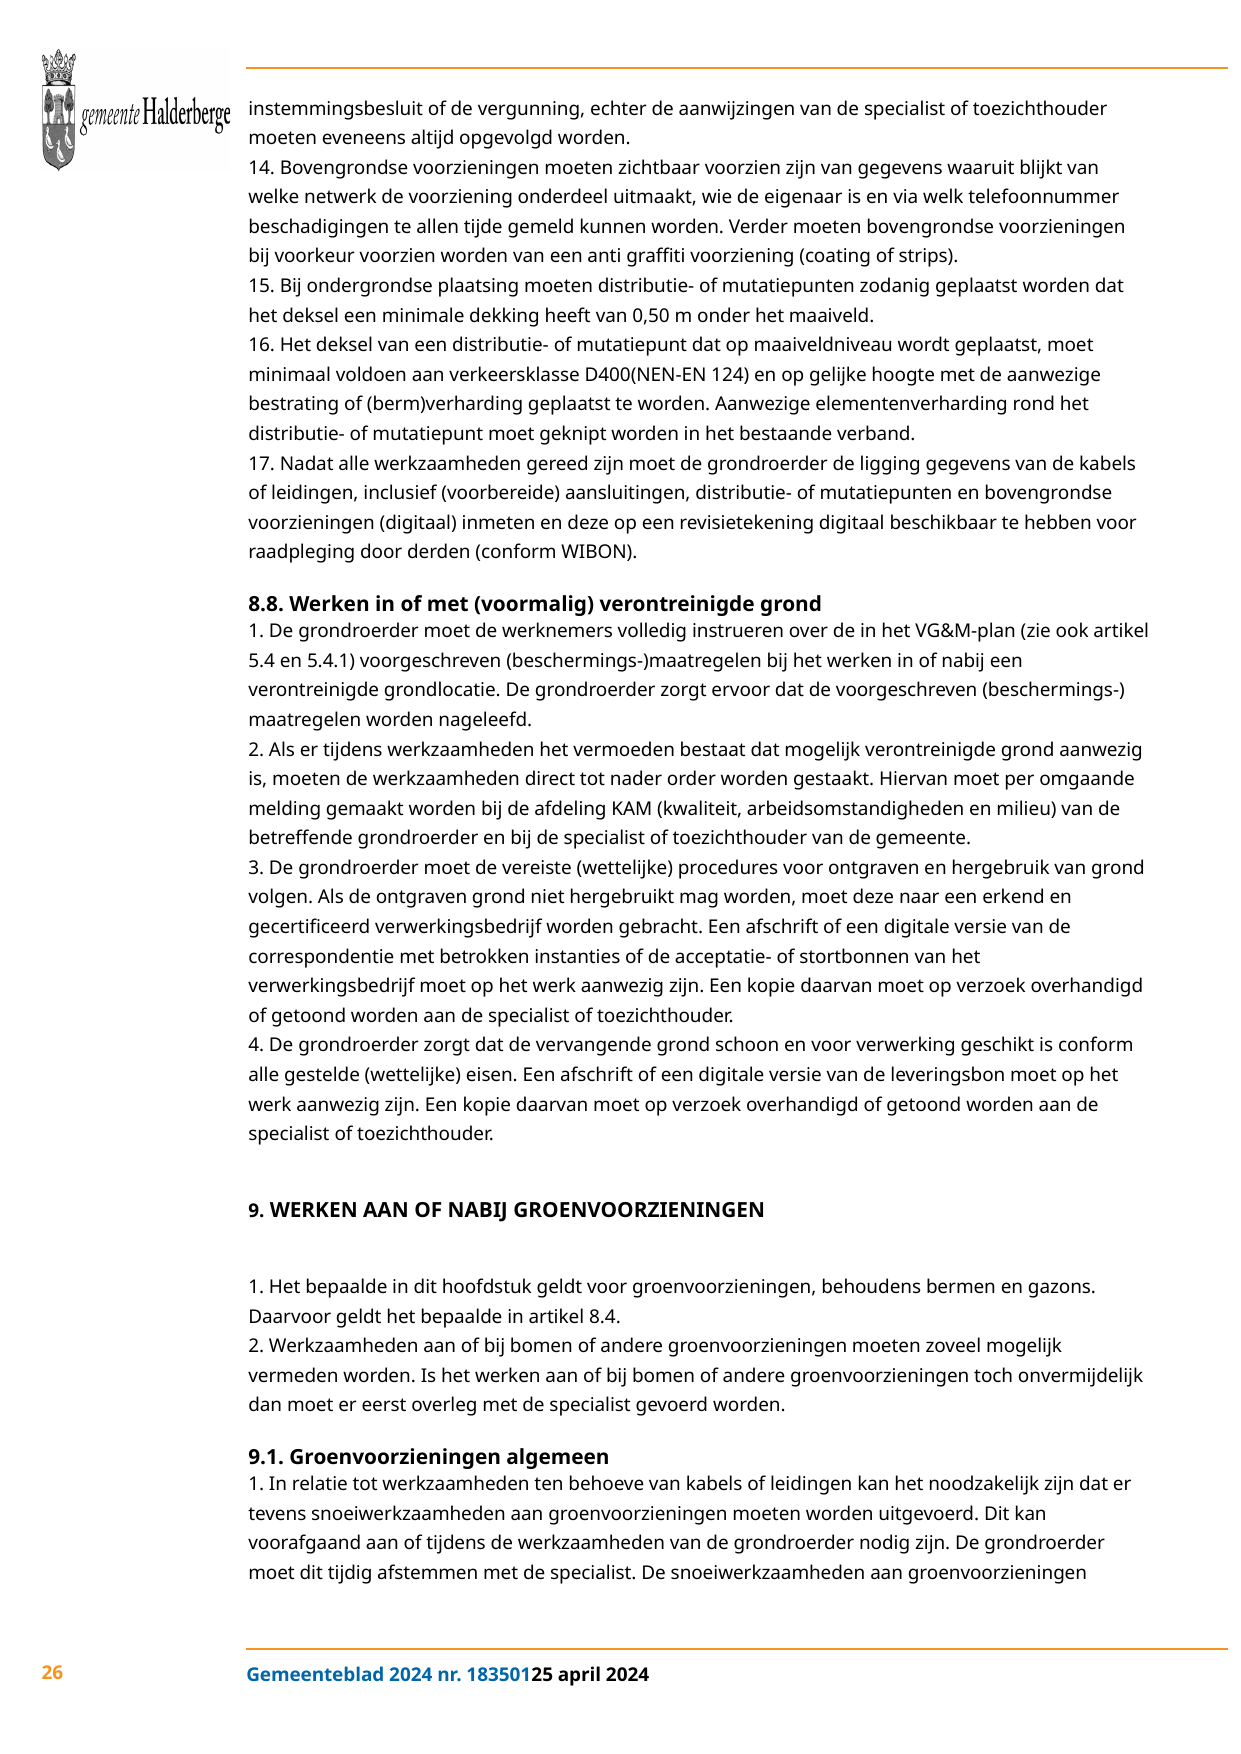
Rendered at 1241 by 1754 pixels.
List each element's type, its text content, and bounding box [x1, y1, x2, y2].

text 9.1. Groenvoorzieningen algemeen [248, 1442, 1152, 1470]
text 2. Werkzaamheden aan of bij bomen of andere groenvoorzieningen moeten zoveel mogelijk vermeden worden. Is het werken aan of bij bomen of andere groenvoorzieningen toch onvermijdelijk dan moet er eerst overleg met de specialist gevoerd worden. [248, 1332, 1152, 1417]
text 15. Bij ondergrondse plaatsing moeten distributie- of mutatiepunten zodanig geplaatst worden dat het deksel een minimale dekking heeft van 0,50 m onder het maaiveld. [248, 272, 1152, 328]
text 9. WERKEN AAN OF NABIJ GROENVOORZIENINGEN [248, 1196, 1152, 1224]
text 14. Bovengrondse voorzieningen moeten zichtbaar voorzien zijn van gegevens waaruit blijkt van welke netwerk de voorziening onderdeel uitmaakt, wie de eigenaar is en via welk telefoonnummer beschadigingen te allen tijde gemeld kunnen worden. Verder moeten bovengrondse voorzieningen bij voorkeur voorzien worden van een anti graffiti voorziening (coating of strips). [248, 154, 1152, 268]
text 17. Nadat alle werkzaamheden gereed zijn moet de grondroerder de ligging gegevens van de kabels of leidingen, inclusief (voorbereide) aansluitingen, distributie- of mutatiepunten en bovengrondse voorzieningen (digitaal) inmeten en deze op een revisietekening digitaal beschikbaar te hebben voor raadpleging door derden (conform WIBON). [248, 450, 1152, 564]
text 8.8. Werken in of met (voormalig) verontreinigde grond [248, 589, 1152, 617]
text 2. Als er tijdens werkzaamheden het vermoeden bestaat dat mogelijk verontreinigde grond aanwezig is, moeten de werkzaamheden direct tot nader order worden gestaakt. Hiervan moet per omgaande melding gemaakt worden bij de afdeling KAM (kwaliteit, arbeidsomstandigheden en milieu) van de betreffende grondroerder en bij de specialist of toezichthouder van de gemeente. [248, 736, 1152, 850]
text 1. In relatie tot werkzaamheden ten behoeve van kabels of leidingen kan het noodzakelijk zijn dat er tevens snoeiwerkzaamheden aan groenvoorzieningen moeten worden uitgevoerd. Dit kan voorafgaand aan of tijdens de werkzaamheden van de grondroerder nodig zijn. De grondroerder moet dit tijdig afstemmen met de specialist. De snoeiwerkzaamheden aan groenvoorzieningen [248, 1470, 1152, 1585]
text 3. De grondroerder moet de vereiste (wettelijke) procedures voor ontgraven en hergebruik van grond volgen. Als de ontgraven grond niet hergebruikt mag worden, moet deze naar een erkend en gecertificeerd verwerkingsbedrijf worden gebracht. Een afschrift of een digitale versie van de correspondentie met betrokken instanties of de acceptatie- of stortbonnen van het verwerkingsbedrijf moet op het werk aanwezig zijn. Een kopie daarvan moet op verzoek overhandigd of getoond worden aan de specialist of toezichthouder. [248, 854, 1152, 1028]
text instemmingsbesluit of de vergunning, echter de aanwijzingen van de specialist of toezichthouder moeten eveneens altijd opgevolgd worden. [248, 95, 1152, 150]
text 4. De grondroerder zorgt dat de vervangende grond schoon en voor verwerking geschikt is conform alle gestelde (wettelijke) eisen. Een afschrift of een digitale versie van de leveringsbon moet op het werk aanwezig zijn. Een kopie daarvan moet op verzoek overhandigd of getoond worden aan de specialist of toezichthouder. [248, 1032, 1152, 1146]
text 1. De grondroerder moet de werknemers volledig instrueren over de in het VG&M-plan (zie ook artikel 5.4 en 5.4.1) voorgeschreven (beschermings-)maatregelen bij het werken in of nabij een verontreinigde grondlocatie. De grondroerder zorgt ervoor dat de voorgeschreven (beschermings-) maatregelen worden nageleefd. [248, 617, 1152, 732]
picture [41, 47, 231, 172]
text 16. Het deksel van een distributie- of mutatiepunt dat op maaiveldniveau wordt geplaatst, moet minimaal voldoen aan verkeersklasse D400(NEN-EN 124) en op gelijke hoogte met de aanwezige bestrating of (berm)verharding geplaatst te worden. Aanwezige elementenverharding rond het distributie- of mutatiepunt moet geknipt worden in het bestaande verband. [248, 331, 1152, 446]
text 1. Het bepaalde in dit hoofdstuk geldt voor groenvoorzieningen, behoudens bermen en gazons. Daarvoor geldt het bepaalde in artikel 8.4. [248, 1273, 1152, 1328]
